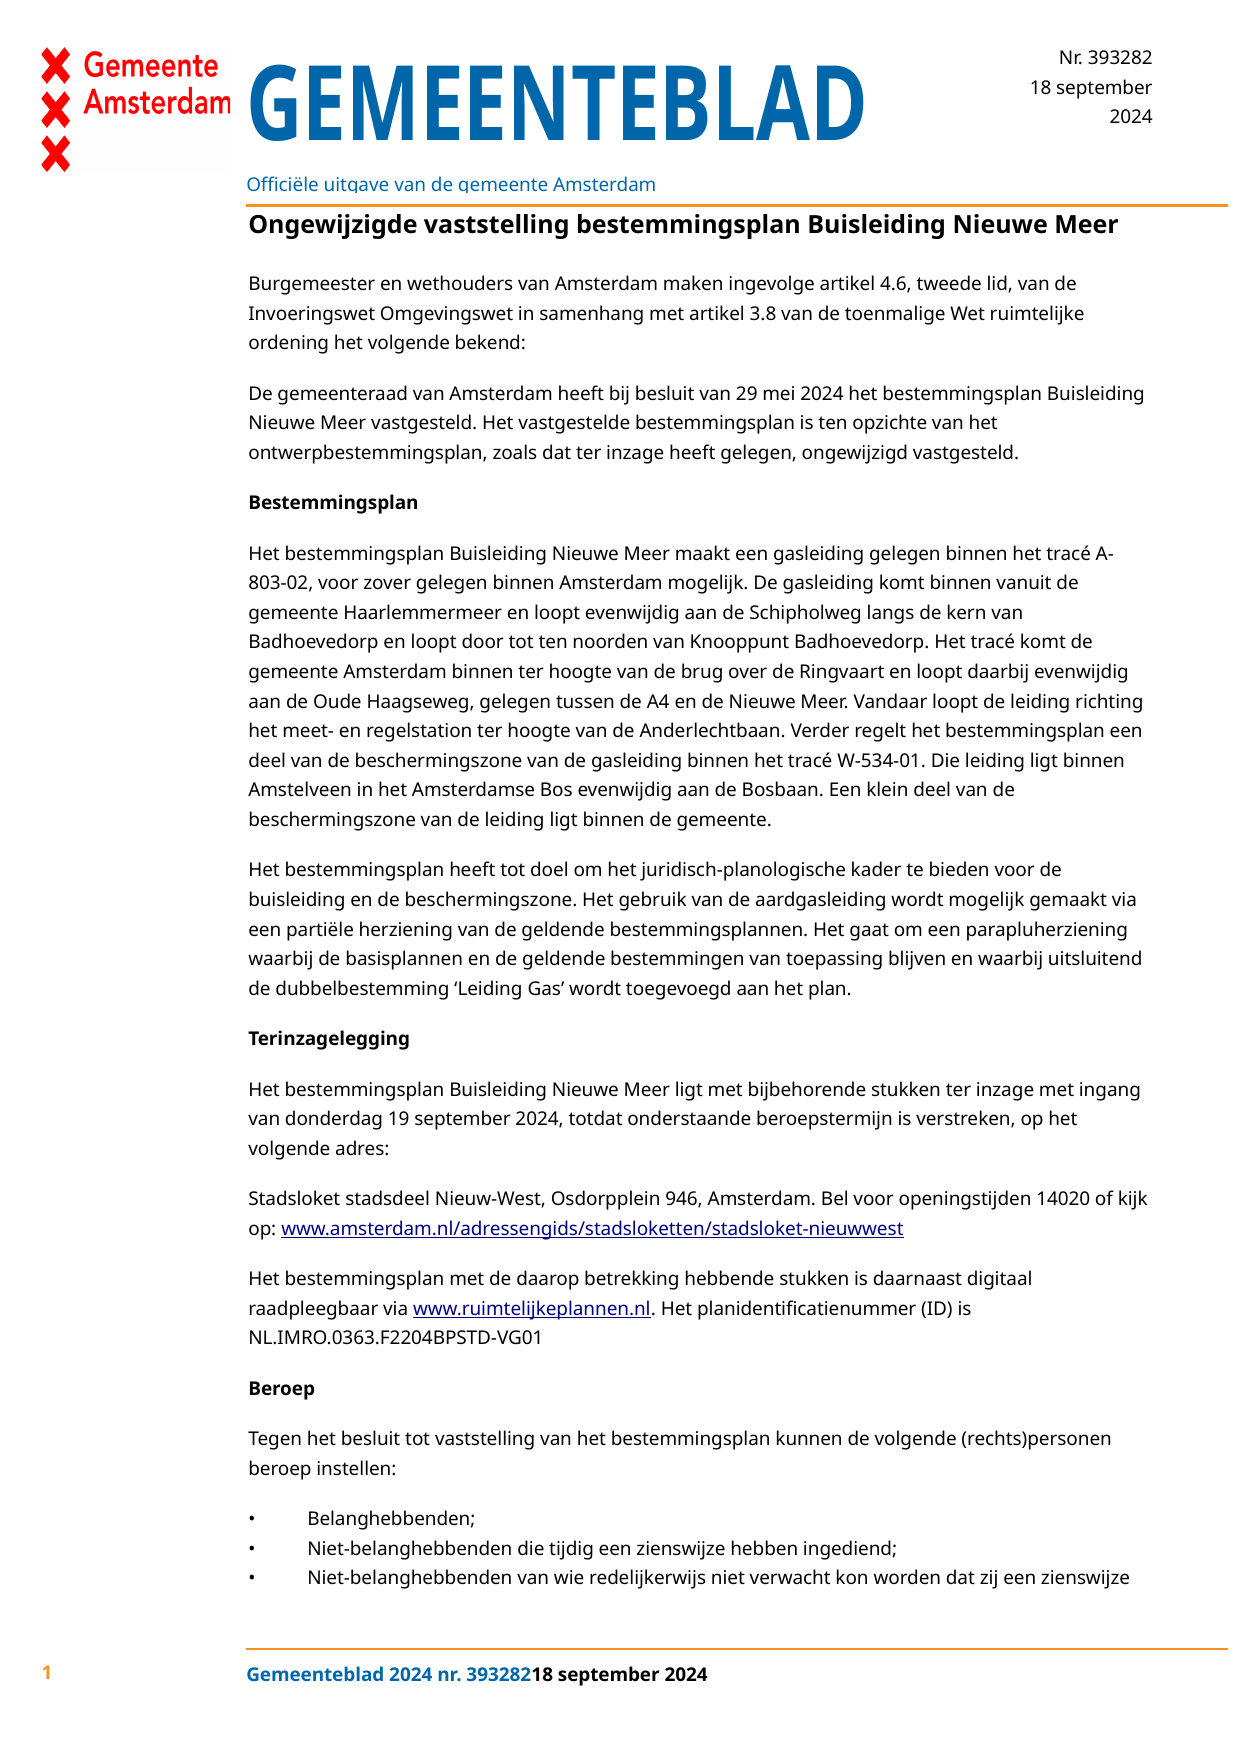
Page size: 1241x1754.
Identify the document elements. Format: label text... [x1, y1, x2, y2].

text Terinzagelegging [248, 1025, 1152, 1051]
picture [41, 47, 231, 172]
text Burgemeester en wethouders van Amsterdam maken ingevolge artikel 4.6, tweede lid, van de Invoeringswet Omgevingswet in samenhang met artikel 3.8 van de toenmalige Wet ruimtelijke ordening het volgende bekend: [248, 270, 1152, 355]
text Bestemmingsplan [248, 489, 1152, 515]
text Tegen het besluit tot vaststelling van het bestemmingsplan kunnen de volgende (rechts)personen beroep instellen: [248, 1425, 1152, 1481]
text Beroep [248, 1375, 1152, 1401]
text Het bestemmingsplan Buisleiding Nieuwe Meer ligt met bijbehorende stukken ter inzage met ingang van donderdag 19 september 2024, totdat onderstaande beroepstermijn is verstreken, op het volgende adres: [248, 1076, 1152, 1161]
text Het bestemmingsplan met de daarop betrekking hebbende stukken is daarnaast digitaal raadpleegbaar via www.ruimtelijkeplannen.nl. Het planidentificatienummer (ID) is NL.IMRO.0363.F2204BPSTD-VG01 [248, 1265, 1152, 1350]
text Ongewijzigde vaststelling bestemmingsplan Buisleiding Nieuwe Meer [248, 207, 1152, 241]
text De gemeenteraad van Amsterdam heeft bij besluit van 29 mei 2024 het bestemmingsplan Buisleiding Nieuwe Meer vastgesteld. Het vastgestelde bestemmingsplan is ten opzichte van het ontwerpbestemmingsplan, zoals dat ter inzage heeft gelegen, ongewijzigd vastgesteld. [248, 380, 1152, 465]
list Niet-belanghebbenden van wie redelijkerwijs niet verwacht kon worden dat zij een zienswijze [248, 1564, 1152, 1590]
text Het bestemmingsplan Buisleiding Nieuwe Meer maakt een gasleiding gelegen binnen het tracé A-803-02, voor zover gelegen binnen Amsterdam mogelijk. De gasleiding komt binnen vanuit de gemeente Haarlemmermeer en loopt evenwijdig aan de Schipholweg langs de kern van Badhoevedorp en loopt door tot ten noorden van Knooppunt Badhoevedorp. Het tracé komt de gemeente Amsterdam binnen ter hoogte van de brug over de Ringvaart en loopt daarbij evenwijdig aan de Oude Haagseweg, gelegen tussen de A4 en de Nieuwe Meer. Vandaar loopt de leiding richting het meet- en regelstation ter hoogte van de Anderlechtbaan. Verder regelt het bestemmingsplan een deel van de beschermingszone van de gasleiding binnen het tracé W-534-01. Die leiding ligt binnen Amstelveen in het Amsterdamse Bos evenwijdig aan de Bosbaan. Een klein deel van de beschermingszone van de leiding ligt binnen de gemeente. [248, 540, 1152, 832]
list Belanghebbenden; [248, 1505, 1152, 1531]
text Stadsloket stadsdeel Nieuw-West, Osdorpplein 946, Amsterdam. Bel voor openingstijden 14020 of kijk op: www.amsterdam.nl/adressengids/stadsloketten/stadsloket-nieuwwest [248, 1185, 1152, 1241]
list Niet-belanghebbenden die tijdig een zienswijze hebben ingediend; [248, 1535, 1152, 1561]
text Het bestemmingsplan heeft tot doel om het juridisch-planologische kader te bieden voor de buisleiding en de beschermingszone. Het gebruik van de aardgasleiding wordt mogelijk gemaakt via een partiële herziening van de geldende bestemmingsplannen. Het gaat om een parapluherziening waarbij de basisplannen en de geldende bestemmingen van toepassing blijven en waarbij uitsluitend de dubbelbestemming ‘Leiding ­Gas’ wordt toegevoegd aan het plan. [248, 857, 1152, 1001]
